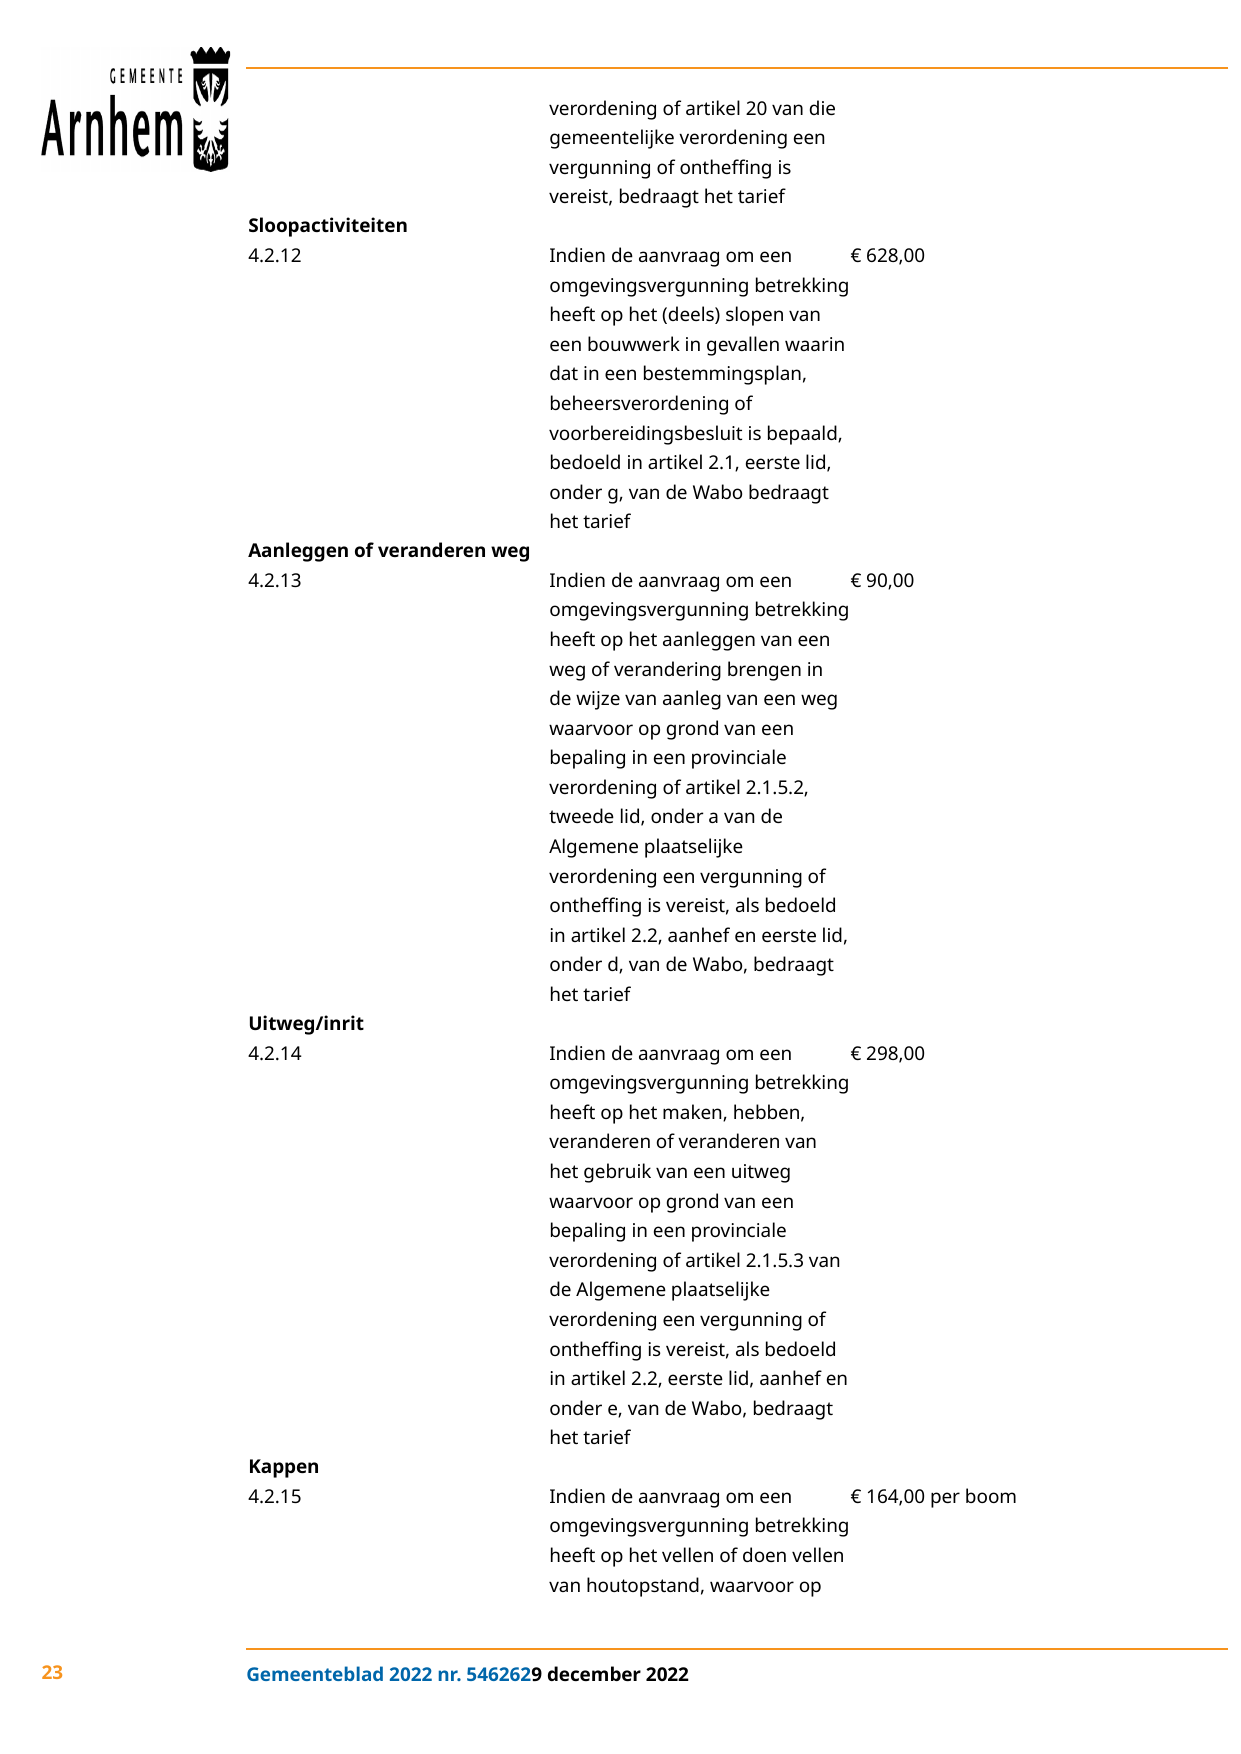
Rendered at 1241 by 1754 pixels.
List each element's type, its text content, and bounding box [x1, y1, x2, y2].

text Uitweg/inrit [248, 1010, 1152, 1036]
table_header € 298,00 [850, 1040, 1152, 1450]
table_cell [248, 95, 549, 209]
table_header Indien de aanvraag om een omgevingsvergunning betrekking heeft op het (deels) slopen van een bouwwerk in gevallen waarin dat in een bestemmingsplan, beheersverordening of voorbereidingsbesluit is bepaald, bedoeld in artikel 2.1, eerste lid, onder g, van de Wabo bedraagt het tarief [549, 242, 850, 534]
table_header 4.2.14 [248, 1040, 549, 1450]
table_cell verordening of artikel 20 van die gemeentelijke verordening een vergunning of ontheffing is vereist, bedraagt het tarief [549, 95, 850, 209]
table_header 4.2.12 [248, 242, 549, 534]
table_header 4.2.15 [248, 1483, 549, 1598]
table_header € 164,00 per boom [850, 1483, 1152, 1598]
table_cell [850, 95, 1152, 209]
table_header Indien de aanvraag om een omgevingsvergunning betrekking heeft op het aanleggen van een weg of verandering brengen in de wijze van aanleg van een weg waarvoor op grond van een bepaling in een provinciale verordening of artikel 2.1.5.2, tweede lid, onder a van de Algemene plaatselijke verordening een vergunning of ontheffing is vereist, als bedoeld in artikel 2.2, aanhef en eerste lid, onder d, van de Wabo, bedraagt het tarief [549, 567, 850, 1007]
table_header € 628,00 [850, 242, 1152, 534]
text Sloopactiviteiten [248, 212, 1152, 238]
table_header € 90,00 [850, 567, 1152, 1007]
table_header 4.2.13 [248, 567, 549, 1007]
text Kappen [248, 1453, 1152, 1479]
text Aanleggen of veranderen weg [248, 537, 1152, 563]
picture [41, 47, 231, 172]
table_header Indien de aanvraag om een omgevingsvergunning betrekking heeft op het maken, hebben, veranderen of veranderen van het gebruik van een uitweg waarvoor op grond van een bepaling in een provinciale verordening of artikel 2.1.5.3 van de Algemene plaatselijke verordening een vergunning of ontheffing is vereist, als bedoeld in artikel 2.2, eerste lid, aanhef en onder e, van de Wabo, bedraagt het tarief [549, 1040, 850, 1450]
table_header Indien de aanvraag om een omgevingsvergunning betrekking heeft op het vellen of doen vellen van houtopstand, waarvoor op [549, 1483, 850, 1598]
